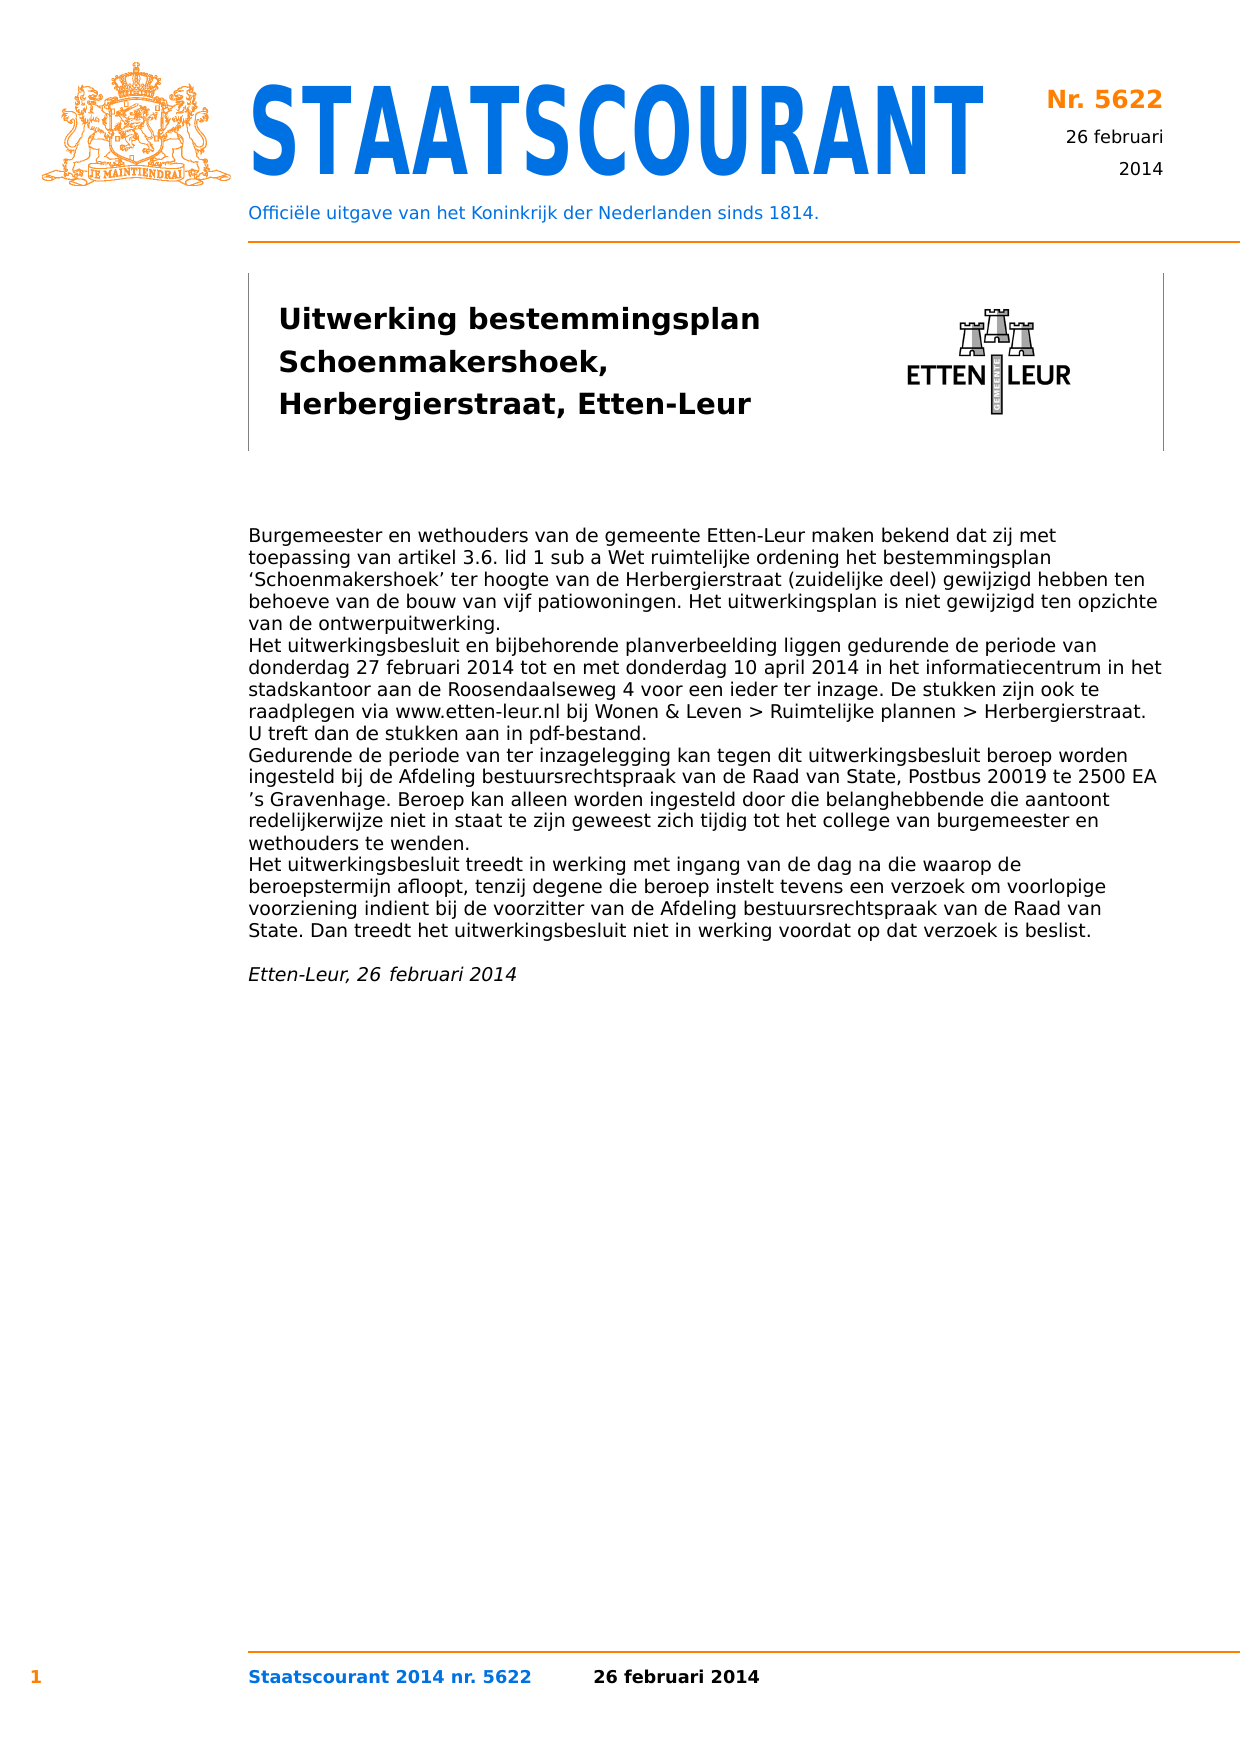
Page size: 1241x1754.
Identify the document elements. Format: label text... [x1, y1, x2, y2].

text Het uitwerkingsbesluit treedt in werking met ingang van de dag na die waarop de beroepstermijn afloopt, tenzij degene die beroep instelt tevens een verzoek om voorlopige voorziening indient bij de voorzitter van de Afdeling bestuursrechtspraak van de Raad van State. Dan treedt het uitwerkingsbesluit niet in werking voordat op dat verzoek is beslist. [248, 854, 1163, 942]
table_cell Officiële uitgave van het Koninkrijk der Nederlanden sinds 1814. [248, 203, 1240, 241]
text Het uitwerkingsbesluit en bijbehorende planverbeelding liggen gedurende de periode van donderdag 27 februari 2014 tot en met donderdag 10 april 2014 in het informatiecentrum in het stadskantoor aan de Roosendaalseweg 4 voor een ieder ter inzage. De stukken zijn ook te raadplegen via www.etten-leur.nl bij Wonen & Leven > Ruimtelijke plannen > Herbergierstraat. U treft dan de stukken aan in pdf-bestand. [248, 634, 1163, 744]
subtitle Uitwerking bestemmingsplan Schoenmakershoek, Herbergierstraat, Etten-Leur [249, 273, 1163, 451]
table_cell 26 februari [998, 121, 1240, 153]
text Burgemeester en wethouders van de gemeente Etten-Leur maken bekend dat zij met toepassing van artikel 3.6. lid 1 sub a Wet ruimtelijke ordening het bestemmingsplan ‘Schoenmakershoek’ ter hoogte van de Herbergierstraat (zuidelijke deel) gewijzigd hebben ten behoeve van de bouw van vijf patiowoningen. Het uitwerkingsplan is niet gewijzigd ten opzichte van de ontwerpuitwerking. [248, 525, 1163, 634]
table_header STAATSCOURANT [248, 62, 998, 203]
table_header Nr. 5622 [998, 62, 1240, 121]
table_cell 2014 [998, 153, 1240, 203]
picture [844, 302, 1134, 421]
text Etten-Leur, 26 februari 2014 [248, 964, 1163, 986]
text Gedurende de periode van ter inzagelegging kan tegen dit uitwerkingsbesluit beroep worden ingesteld bij de Afdeling bestuursrechtspraak van de Raad van State, Postbus 20019 te 2500 EA ’s Gravenhage. Beroep kan alleen worden ingesteld door die belanghebbende die aantoont redelijkerwijze niet in staat te zijn geweest zich tijdig tot het college van burgemeester en wethouders te wenden. [248, 744, 1163, 854]
picture [41, 62, 231, 186]
table_header [25, 62, 248, 241]
